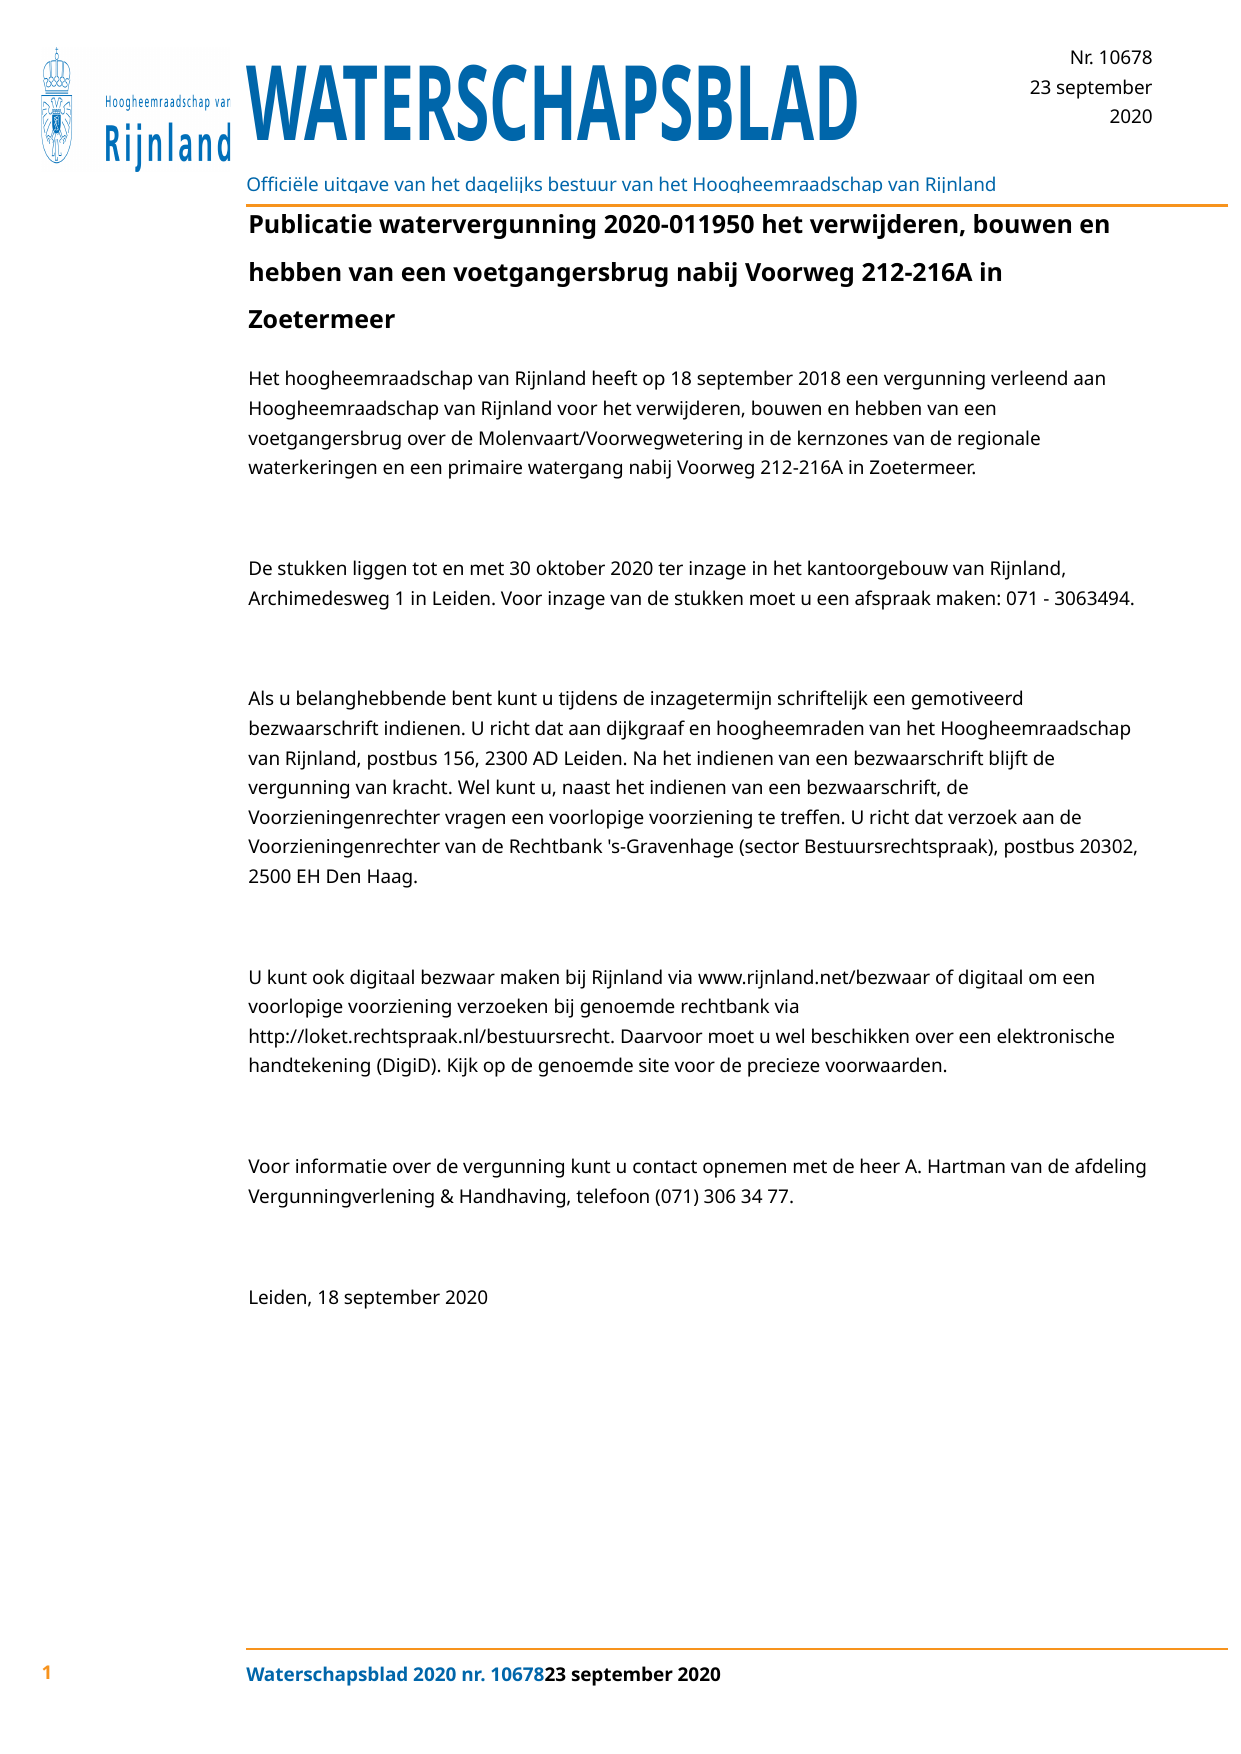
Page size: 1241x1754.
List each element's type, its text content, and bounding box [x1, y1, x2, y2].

text Het hoogheemraadschap van Rijnland heeft op 18 september 2018 een vergunning verleend aan Hoogheemraadschap van Rijnland voor het verwijderen, bouwen en hebben van een voetgangersbrug over de Molenvaart/Voorwegwetering in de kernzones van de regionale waterkeringen en een primaire watergang nabij Voorweg 212-216A in Zoetermeer. [248, 366, 1152, 480]
text Als u belanghebbende bent kunt u tijdens de inzagetermijn schriftelijk een gemotiveerd bezwaarschrift indienen. U richt dat aan dijkgraaf en hoogheemraden van het Hoogheemraadschap van Rijnland, postbus 156, 2300 AD Leiden. Na het indienen van een bezwaarschrift blijft de vergunning van kracht. Wel kunt u, naast het indienen van een bezwaarschrift, de Voorzieningenrechter vragen een voorlopige voorziening te treffen. U richt dat verzoek aan de Voorzieningenrechter van de Rechtbank 's-Gravenhage (sector Bestuursrechtspraak), postbus 20302, 2500 EH Den Haag. [248, 686, 1152, 889]
text Publicatie watervergunning 2020-011950 het verwijderen, bouwen en hebben van een voetgangersbrug nabij Voorweg 212-216A in Zoetermeer [248, 207, 1152, 336]
text De stukken liggen tot en met 30 oktober 2020 ter inzage in het kantoorgebouw van Rijnland, Archimedesweg 1 in Leiden. Voor inzage van de stukken moet u een afspraak maken: 071 - 3063494. [248, 555, 1152, 610]
text Leiden, 18 september 2020 [248, 1284, 1152, 1309]
text Voor informatie over de vergunning kunt u contact opnemen met de heer A. Hartman van de afdeling Vergunningverlening & Handhaving, telefoon (071) 306 34 77. [248, 1153, 1152, 1209]
picture [41, 47, 231, 172]
text U kunt ook digitaal bezwaar maken bij Rijnland via www.rijnland.net/bezwaar of digitaal om een voorlopige voorziening verzoeken bij genoemde rechtbank via http://loket.rechtspraak.nl/bestuursrecht. Daarvoor moet u wel beschikken over een elektronische handtekening (DigiD). Kijk op de genoemde site voor de precieze voorwaarden. [248, 964, 1152, 1078]
